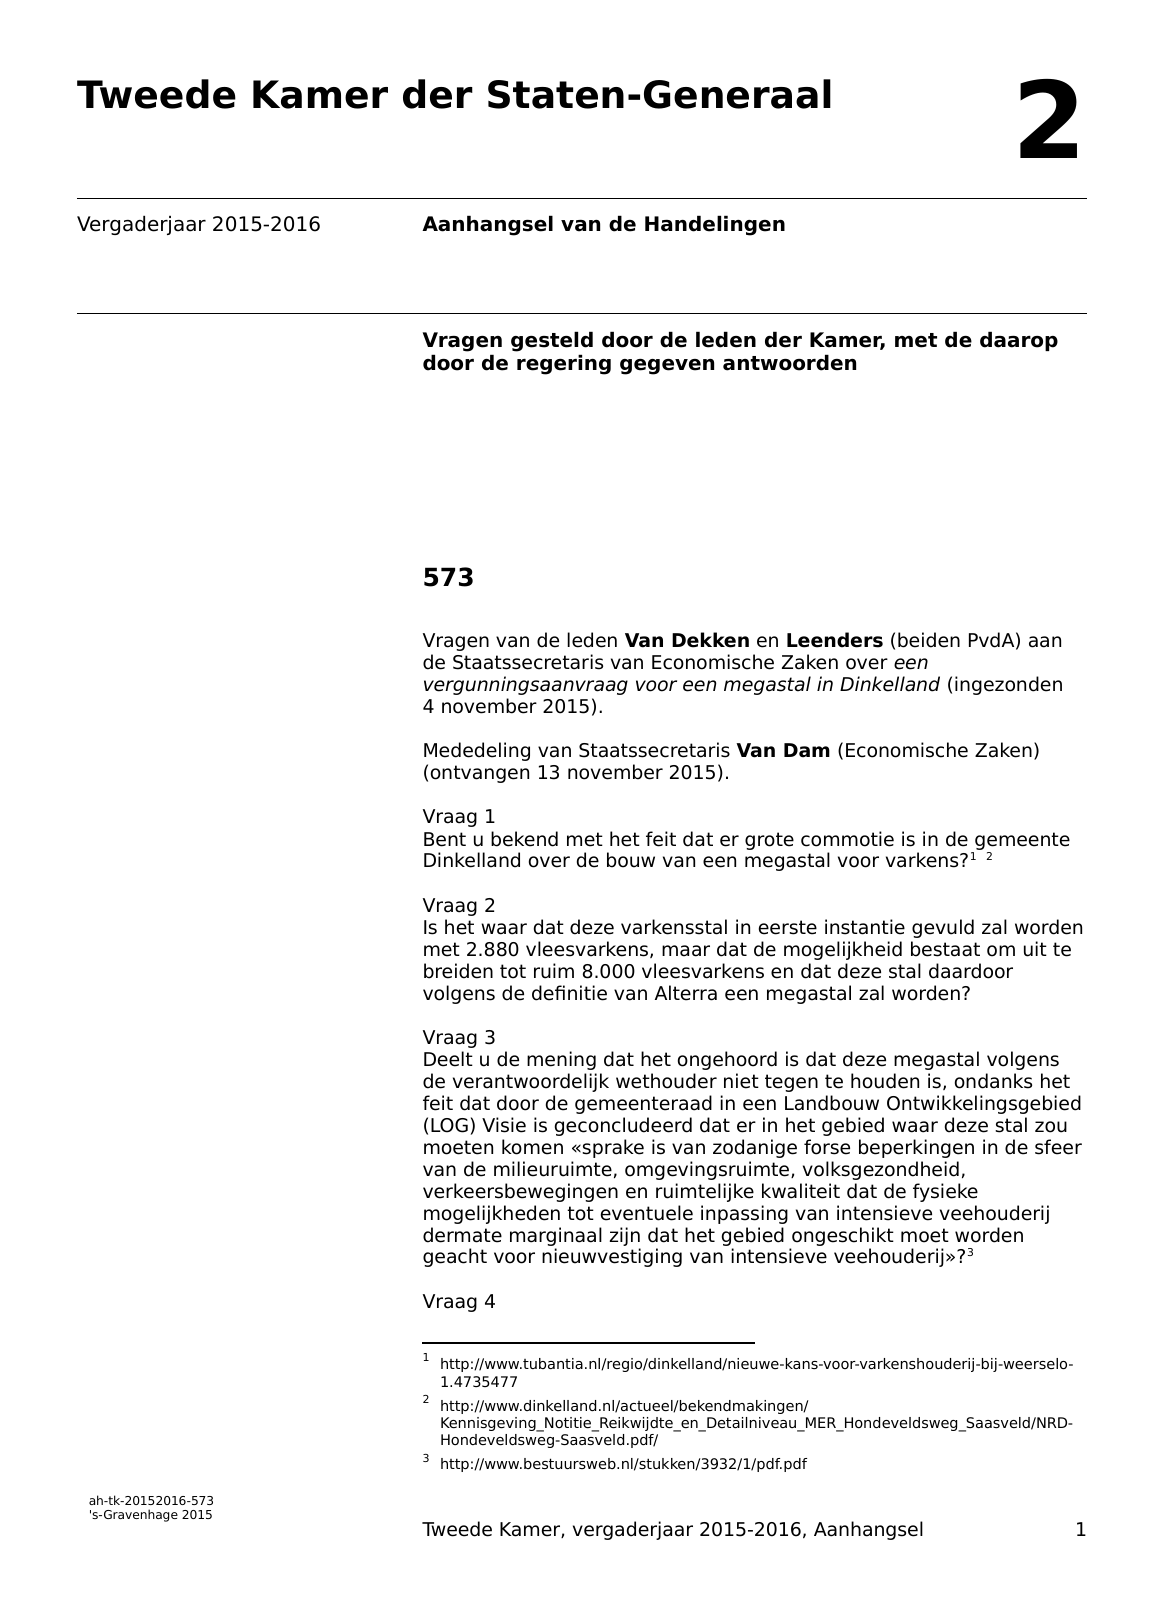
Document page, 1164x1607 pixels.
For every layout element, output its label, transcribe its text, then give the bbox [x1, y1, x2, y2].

text Deelt u de mening dat het ongehoord is dat deze megastal volgens de verantwoordelijk wethouder niet tegen te houden is, ondanks het feit dat door de gemeenteraad in een Landbouw Ontwikkelingsgebied (LOG) Visie is geconcludeerd dat er in het gebied waar deze stal zou moeten komen «sprake is van zodanige forse beperkingen in de sfeer van de milieuruimte, omgevingsruimte, volksgezondheid, verkeersbewegingen en ruimtelijke kwaliteit dat de fysieke mogelijkheden tot eventuele inpassing van intensieve veehouderij dermate marginaal zijn dat het gebied ongeschikt moet worden geacht voor nieuwvestiging van intensieve veehouderij»? [422, 1049, 1087, 1268]
text Mededeling van Staatssecretaris Van Dam (Economische Zaken) (ontvangen 13 november 2015). [422, 740, 1087, 784]
table_cell Aanhangsel van de Handelingen [422, 199, 1087, 313]
text Vraag 4 [422, 1291, 1087, 1313]
table_cell Vergaderjaar 2015-2016 [77, 199, 422, 313]
text http://www.bestuursweb.nl/stukken/3932/1/pdf.pdf [422, 1452, 1087, 1474]
text http://www.dinkelland.nl/actueel/bekendmakingen/Kennisgeving_Notitie_Reikwijdte_en_Detailniveau_MER_Hondeveldsweg_Saasveld/NRD-Hondeveldsweg-Saasveld.pdf/ [422, 1393, 1087, 1449]
text 's-Gravenhage 2015 [88, 1508, 323, 1522]
text http://www.tubantia.nl/regio/dinkelland/nieuwe-kans-voor-varkenshouderij-bij-weerselo-1.4735477 [422, 1352, 1087, 1391]
text Vraag 2 [422, 894, 1087, 917]
table_cell [77, 314, 422, 375]
text ah-tk-20152016-573 [88, 1494, 323, 1508]
text Vraag 1 [422, 806, 1087, 828]
text Is het waar dat deze varkensstal in eerste instantie gevuld zal worden met 2.880 vleesvarkens, maar dat de mogelijkheid bestaat om uit te breiden tot ruim 8.000 vleesvarkens en dat deze stal daardoor volgens de definitie van Alterra een megastal zal worden? [422, 917, 1087, 1004]
text Bent u bekend met het feit dat er grote commotie is in de gemeente Dinkelland over de bouw van een megastal voor varkens? [422, 828, 1087, 872]
text Vraag 3 [422, 1027, 1087, 1049]
text Vragen van de leden Van Dekken en Leenders (beiden PvdA) aan de Staatssecretaris van Economische Zaken over een vergunningsaanvraag voor een megastal in Dinkelland (ingezonden 4 november 2015). [422, 630, 1087, 718]
table_header Tweede Kamer der Staten-Generaal [77, 59, 886, 198]
table_header 2 [886, 59, 1087, 198]
text 573 [422, 563, 1087, 592]
table_cell Vragen gesteld door de leden der Kamer, met de daarop door de regering gegeven antwoorden [422, 314, 1087, 375]
